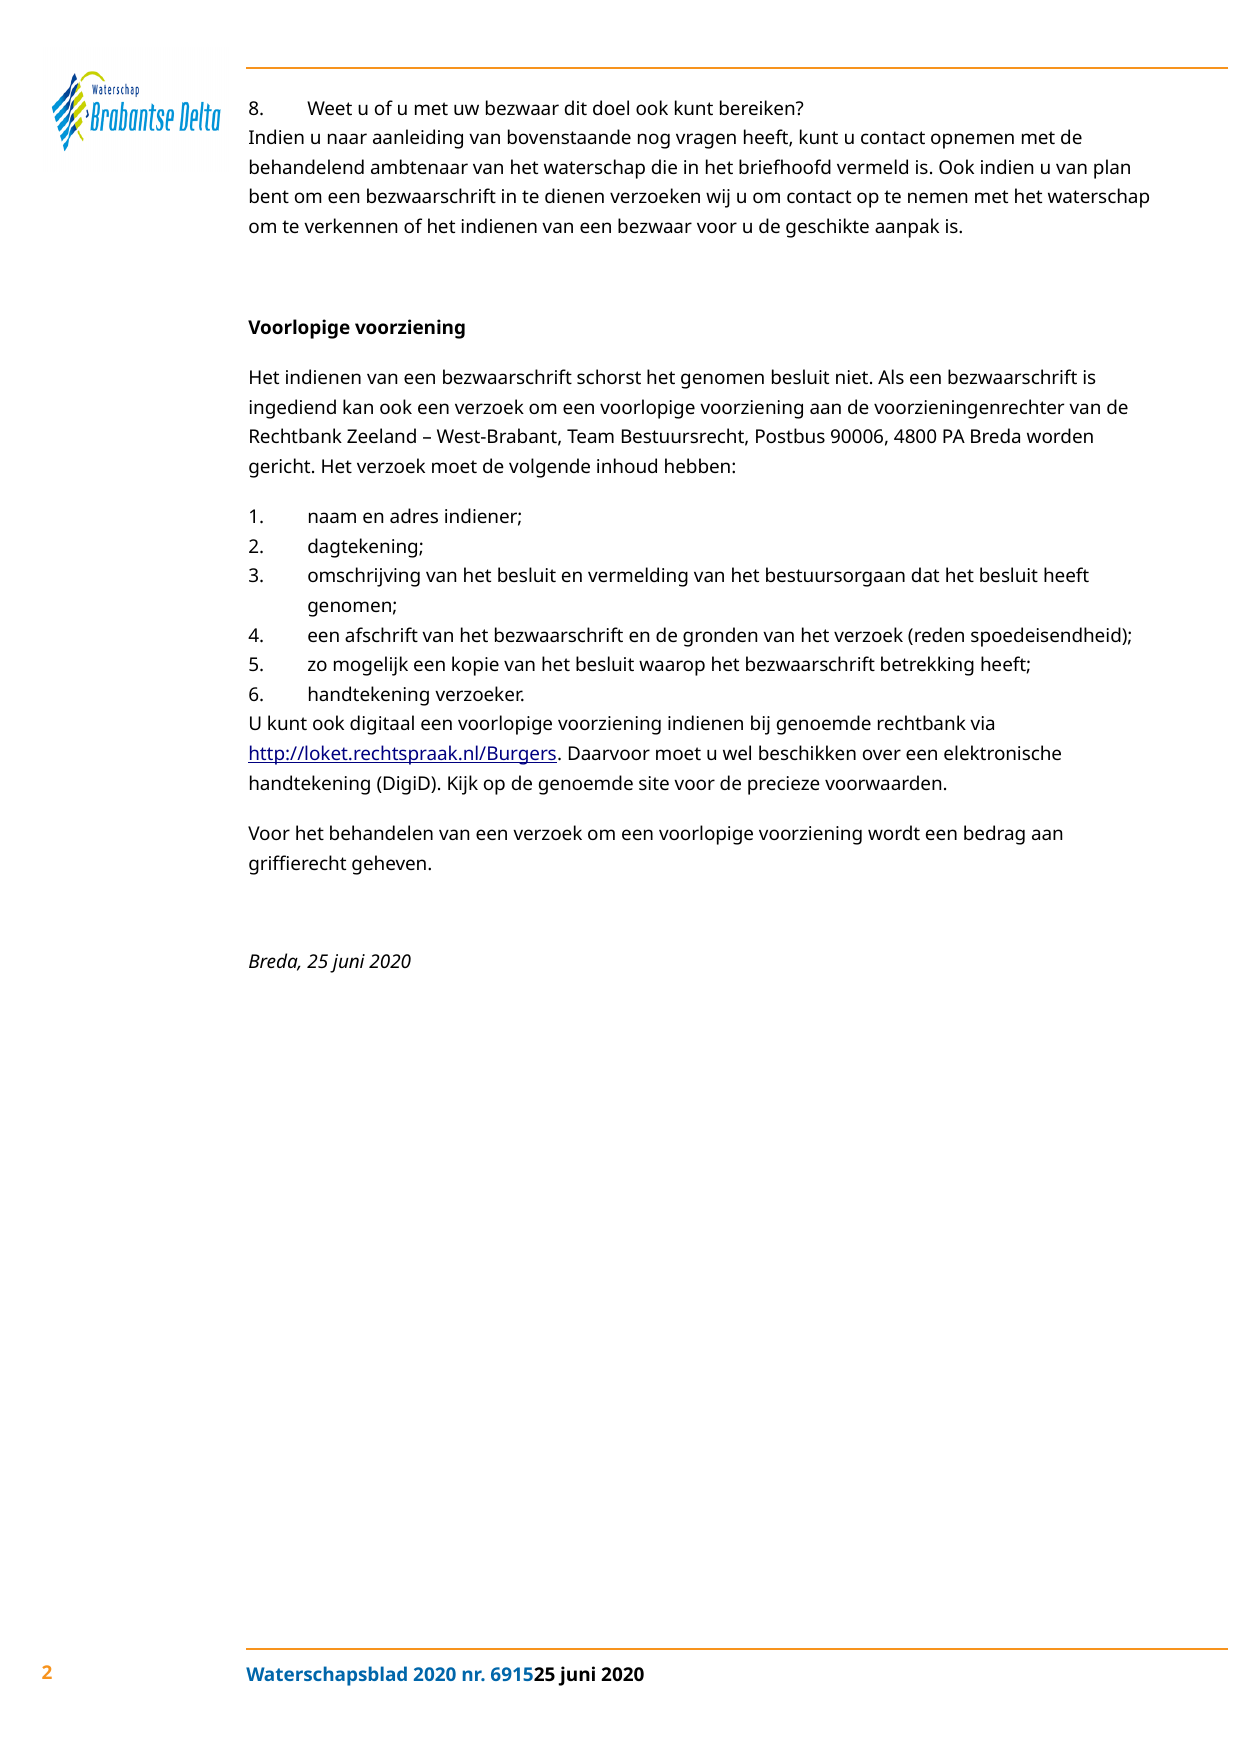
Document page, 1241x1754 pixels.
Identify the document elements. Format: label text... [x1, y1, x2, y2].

text Breda, 25 juni 2020 [248, 948, 1152, 974]
list omschrijving van het besluit en vermelding van het bestuursorgaan dat het besluit heeft genomen; [248, 563, 1152, 618]
list naam en adres indiener; [248, 503, 1152, 529]
picture [41, 47, 231, 172]
text Voorlopige voorziening [248, 314, 1152, 340]
list dagtekening; [248, 533, 1152, 559]
text Indien u naar aanleiding van bovenstaande nog vragen heeft, kunt u contact opnemen met de behandelend ambtenaar van het waterschap die in het briefhoofd vermeld is. Ook indien u van plan bent om een bezwaarschrift in te dienen verzoeken wij u om contact op te nemen met het waterschap om te verkennen of het indienen van een bezwaar voor u de geschikte aanpak is. [248, 124, 1152, 239]
list een afschrift van het bezwaarschrift en de gronden van het verzoek (reden spoedeisendheid); [248, 622, 1152, 648]
list handtekening verzoeker. [248, 681, 1152, 707]
text U kunt ook digitaal een voorlopige voorziening indienen bij genoemde rechtbank via http://loket.rechtspraak.nl/Burgers. Daarvoor moet u wel beschikken over een elektronische handtekening (DigiD). Kijk op de genoemde site voor de precieze voorwaarden. [248, 711, 1152, 796]
text Het indienen van een bezwaarschrift schorst het genomen besluit niet. Als een bezwaarschrift is ingediend kan ook een verzoek om een voorlopige voorziening aan de voorzieningenrechter van de Rechtbank Zeeland – West-Brabant, Team Bestuursrecht, Postbus 90006, 4800 PA Breda worden gericht. Het verzoek moet de volgende inhoud hebben: [248, 364, 1152, 479]
list Weet u of u met uw bezwaar dit doel ook kunt bereiken? [248, 95, 1152, 121]
text Voor het behandelen van een verzoek om een voorlopige voorziening wordt een bedrag aan griffierecht geheven. [248, 820, 1152, 876]
list zo mogelijk een kopie van het besluit waarop het bezwaarschrift betrekking heeft; [248, 651, 1152, 677]
